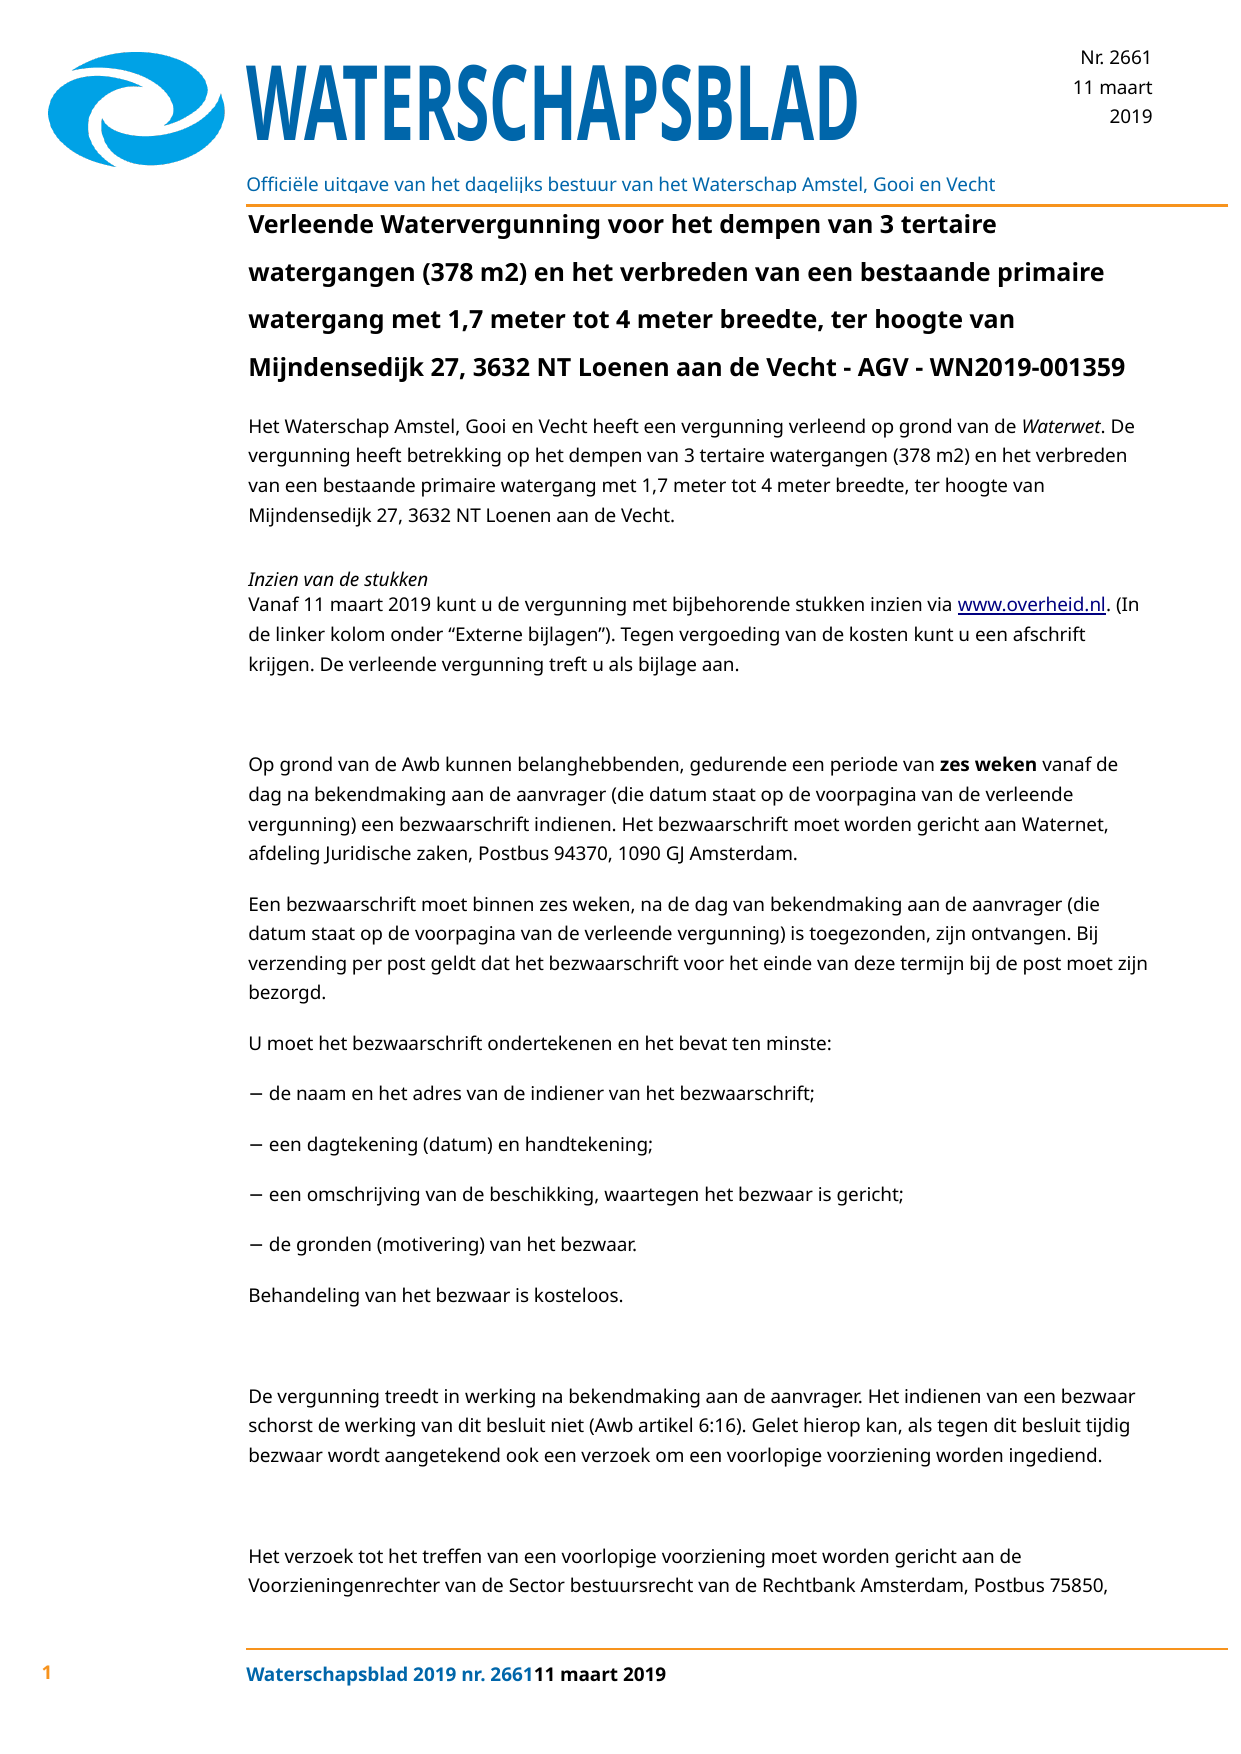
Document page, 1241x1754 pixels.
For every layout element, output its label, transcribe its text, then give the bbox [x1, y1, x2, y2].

text Inzien van de stukken [248, 566, 1152, 592]
text Behandeling van het bezwaar is kosteloos. [248, 1282, 1152, 1308]
text Op grond van de Awb kunnen belanghebbenden, gedurende een periode van zes weken vanaf de dag na bekendmaking aan de aanvrager (die datum staat op de voorpagina van de verleende vergunning) een bezwaarschrift indienen. Het bezwaarschrift moet worden gericht aan Waternet, afdeling Juridische zaken, Postbus 94370, 1090 GJ Amsterdam. [248, 752, 1152, 866]
picture [41, 47, 231, 172]
text U moet het bezwaarschrift ondertekenen en het bevat ten minste: [248, 1030, 1152, 1056]
text Een bezwaarschrift moet binnen zes weken, na de dag van bekendmaking aan de aanvrager (die datum staat op de voorpagina van de verleende vergunning) is toegezonden, zijn ontvangen. Bij verzending per post geldt dat het bezwaarschrift voor het einde van deze termijn bij de post moet zijn bezorgd. [248, 891, 1152, 1005]
text Het Waterschap Amstel, Gooi en Vecht heeft een vergunning verleend op grond van de Waterwet. De vergunning heeft betrekking op het dempen van 3 tertaire watergangen (378 m2) en het verbreden van een bestaande primaire watergang met 1,7 meter tot 4 meter breedte, ter hoogte van Mijndensedijk 27, 3632 NT Loenen aan de Vecht. [248, 413, 1152, 528]
text − een dagtekening (datum) en handtekening; [248, 1131, 1152, 1156]
text Het verzoek tot het treffen van een voorlopige voorziening moet worden gericht aan de Voorzieningenrechter van de Sector bestuursrecht van de Rechtbank Amsterdam, Postbus 75850, [248, 1543, 1152, 1598]
text Verleende Watervergunning voor het dempen van 3 tertaire watergangen (378 m2) en het verbreden van een bestaande primaire watergang met 1,7 meter tot 4 meter breedte, ter hoogte van Mijndensedijk 27, 3632 NT Loenen aan de Vecht - AGV - WN2019-001359 [248, 207, 1152, 384]
text De vergunning treedt in werking na bekendmaking aan de aanvrager. Het indienen van een bezwaar schorst de werking van dit besluit niet (Awb artikel 6:16). Gelet hierop kan, als tegen dit besluit tijdig bezwaar wordt aangetekend ook een verzoek om een voorlopige voorziening worden ingediend. [248, 1383, 1152, 1468]
text − een omschrijving van de beschikking, waartegen het bezwaar is gericht; [248, 1181, 1152, 1207]
text − de naam en het adres van de indiener van het bezwaarschrift; [248, 1080, 1152, 1106]
text − de gronden (motivering) van het bezwaar. [248, 1232, 1152, 1257]
text Vanaf 11 maart 2019 kunt u de vergunning met bijbehorende stukken inzien via www.overheid.nl. (In de linker kolom onder “Externe bijlagen”). Tegen vergoeding van de kosten kunt u een afschrift krijgen. De verleende vergunning treft u als bijlage aan. [248, 592, 1152, 676]
